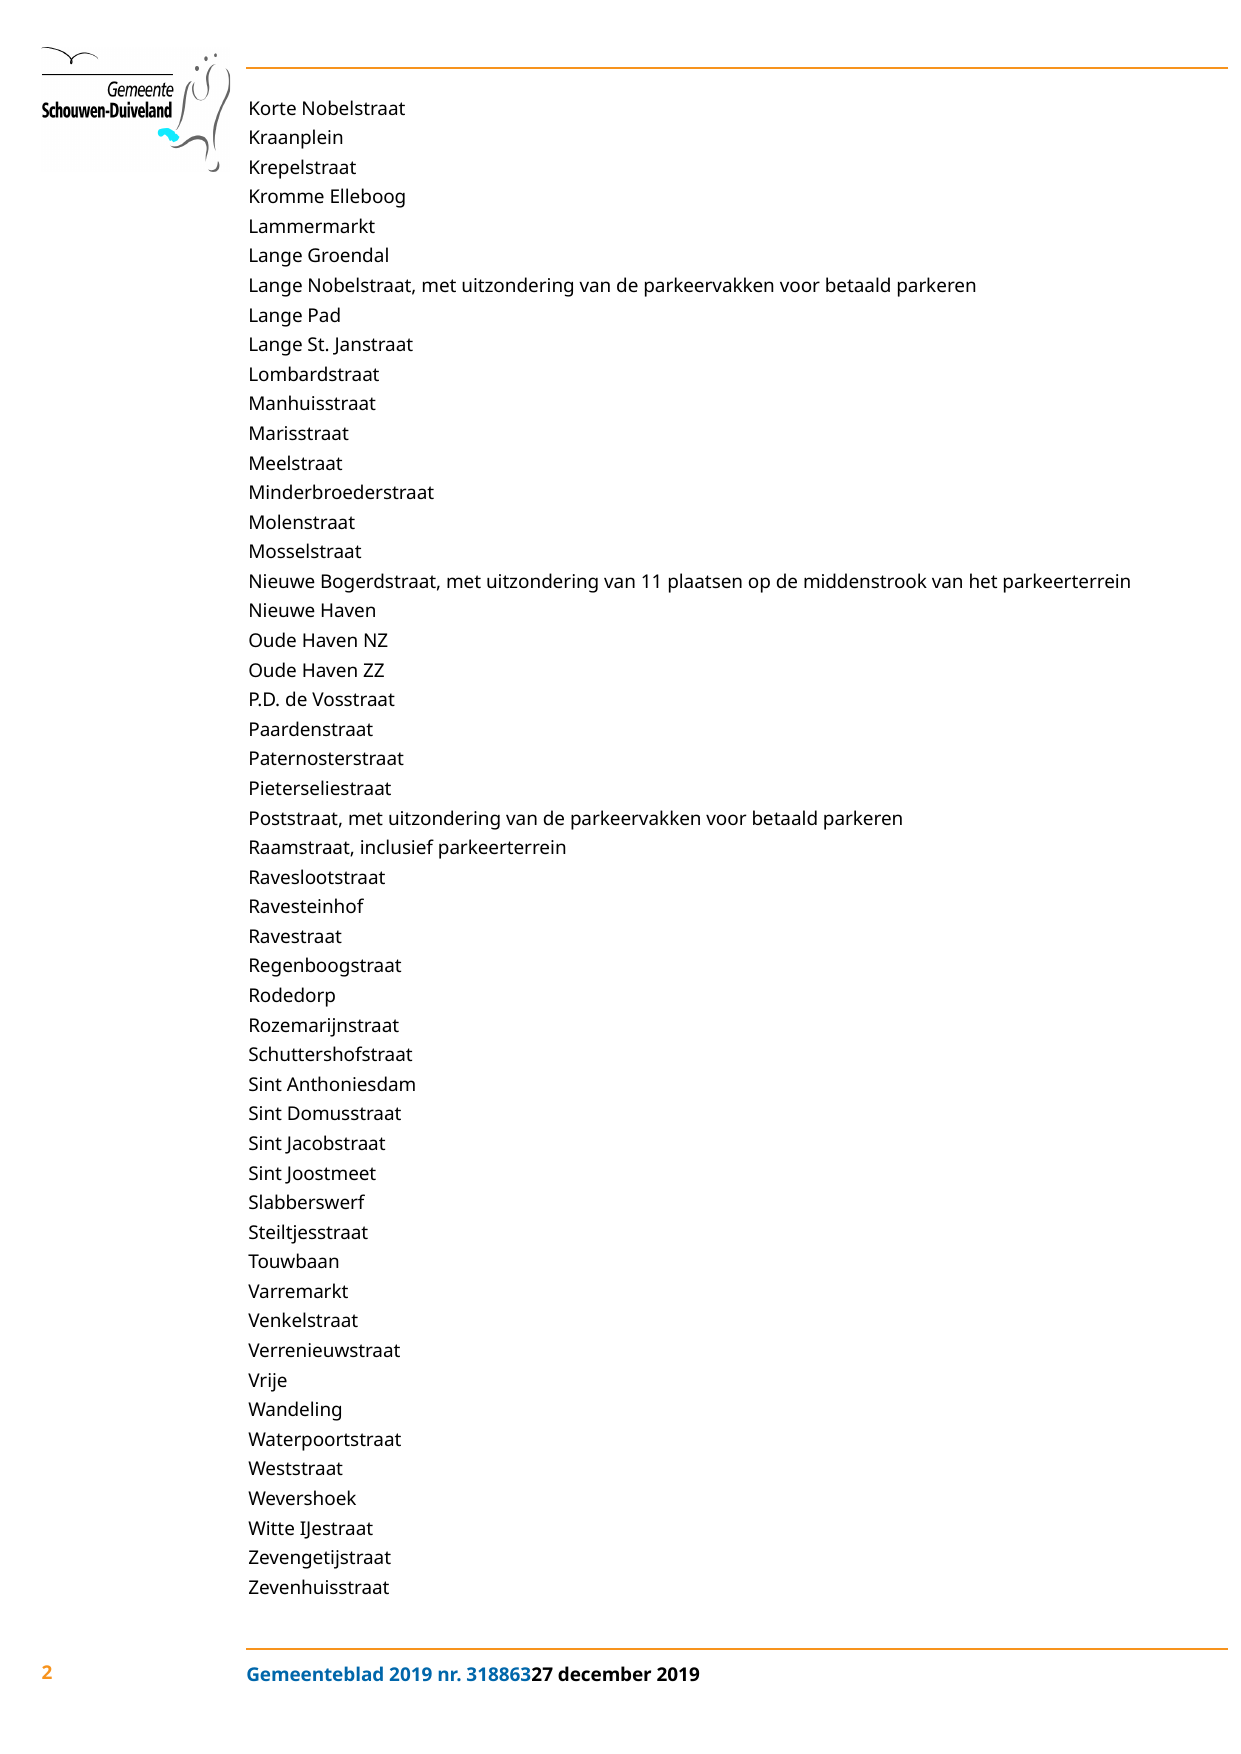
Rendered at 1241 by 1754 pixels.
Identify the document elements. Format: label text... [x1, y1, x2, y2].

text Meelstraat [248, 450, 1152, 476]
text Oude Haven NZ [248, 627, 1152, 653]
text Paardenstraat [248, 716, 1152, 742]
text Witte IJestraat [248, 1515, 1152, 1541]
text P.D. de Vosstraat [248, 686, 1152, 712]
text Kraanplein [248, 124, 1152, 150]
text Raamstraat, inclusief parkeerterrein [248, 834, 1152, 860]
text Lange St. Janstraat [248, 331, 1152, 357]
text Touwbaan [248, 1248, 1152, 1274]
text Zevengetijstraat [248, 1544, 1152, 1570]
text Waterpoortstraat [248, 1426, 1152, 1452]
text Ravesteinhof [248, 893, 1152, 919]
text Lammermarkt [248, 213, 1152, 239]
text Kromme Elleboog [248, 183, 1152, 209]
text Venkelstraat [248, 1308, 1152, 1333]
text Zevenhuisstraat [248, 1574, 1152, 1600]
text Korte Nobelstraat [248, 95, 1152, 121]
text Mosselstraat [248, 538, 1152, 564]
text Nieuwe Bogerdstraat, met uitzondering van 11 plaatsen op de middenstrook van het parkeerterrein [248, 568, 1152, 594]
text Nieuwe Haven [248, 598, 1152, 623]
text Ravestraat [248, 923, 1152, 949]
text Paternosterstraat [248, 746, 1152, 771]
text Regenboogstraat [248, 953, 1152, 978]
text Vrije [248, 1367, 1152, 1393]
text Varremarkt [248, 1278, 1152, 1304]
text Lange Pad [248, 302, 1152, 328]
text Manhuisstraat [248, 391, 1152, 416]
text Lombardstraat [248, 361, 1152, 387]
text Raveslootstraat [248, 864, 1152, 890]
text Sint Joostmeet [248, 1160, 1152, 1186]
text Marisstraat [248, 420, 1152, 446]
text Lange Nobelstraat, met uitzondering van de parkeervakken voor betaald parkeren [248, 272, 1152, 298]
text Rozemarijnstraat [248, 1012, 1152, 1038]
text Weststraat [248, 1456, 1152, 1481]
text Oude Haven ZZ [248, 657, 1152, 683]
text Pieterseliestraat [248, 775, 1152, 801]
text Sint Anthoniesdam [248, 1071, 1152, 1097]
text Sint Jacobstraat [248, 1130, 1152, 1156]
text Schuttershofstraat [248, 1041, 1152, 1067]
text Krepelstraat [248, 154, 1152, 180]
text Wevershoek [248, 1485, 1152, 1511]
text Molenstraat [248, 509, 1152, 535]
text Minderbroederstraat [248, 479, 1152, 505]
text Rodedorp [248, 982, 1152, 1008]
text Sint Domusstraat [248, 1101, 1152, 1126]
text Slabberswerf [248, 1189, 1152, 1215]
text Steiltjesstraat [248, 1219, 1152, 1245]
text Poststraat, met uitzondering van de parkeervakken voor betaald parkeren [248, 805, 1152, 831]
text Wandeling [248, 1396, 1152, 1422]
text Verrenieuwstraat [248, 1337, 1152, 1363]
text Lange Groendal [248, 243, 1152, 268]
picture [41, 47, 231, 172]
